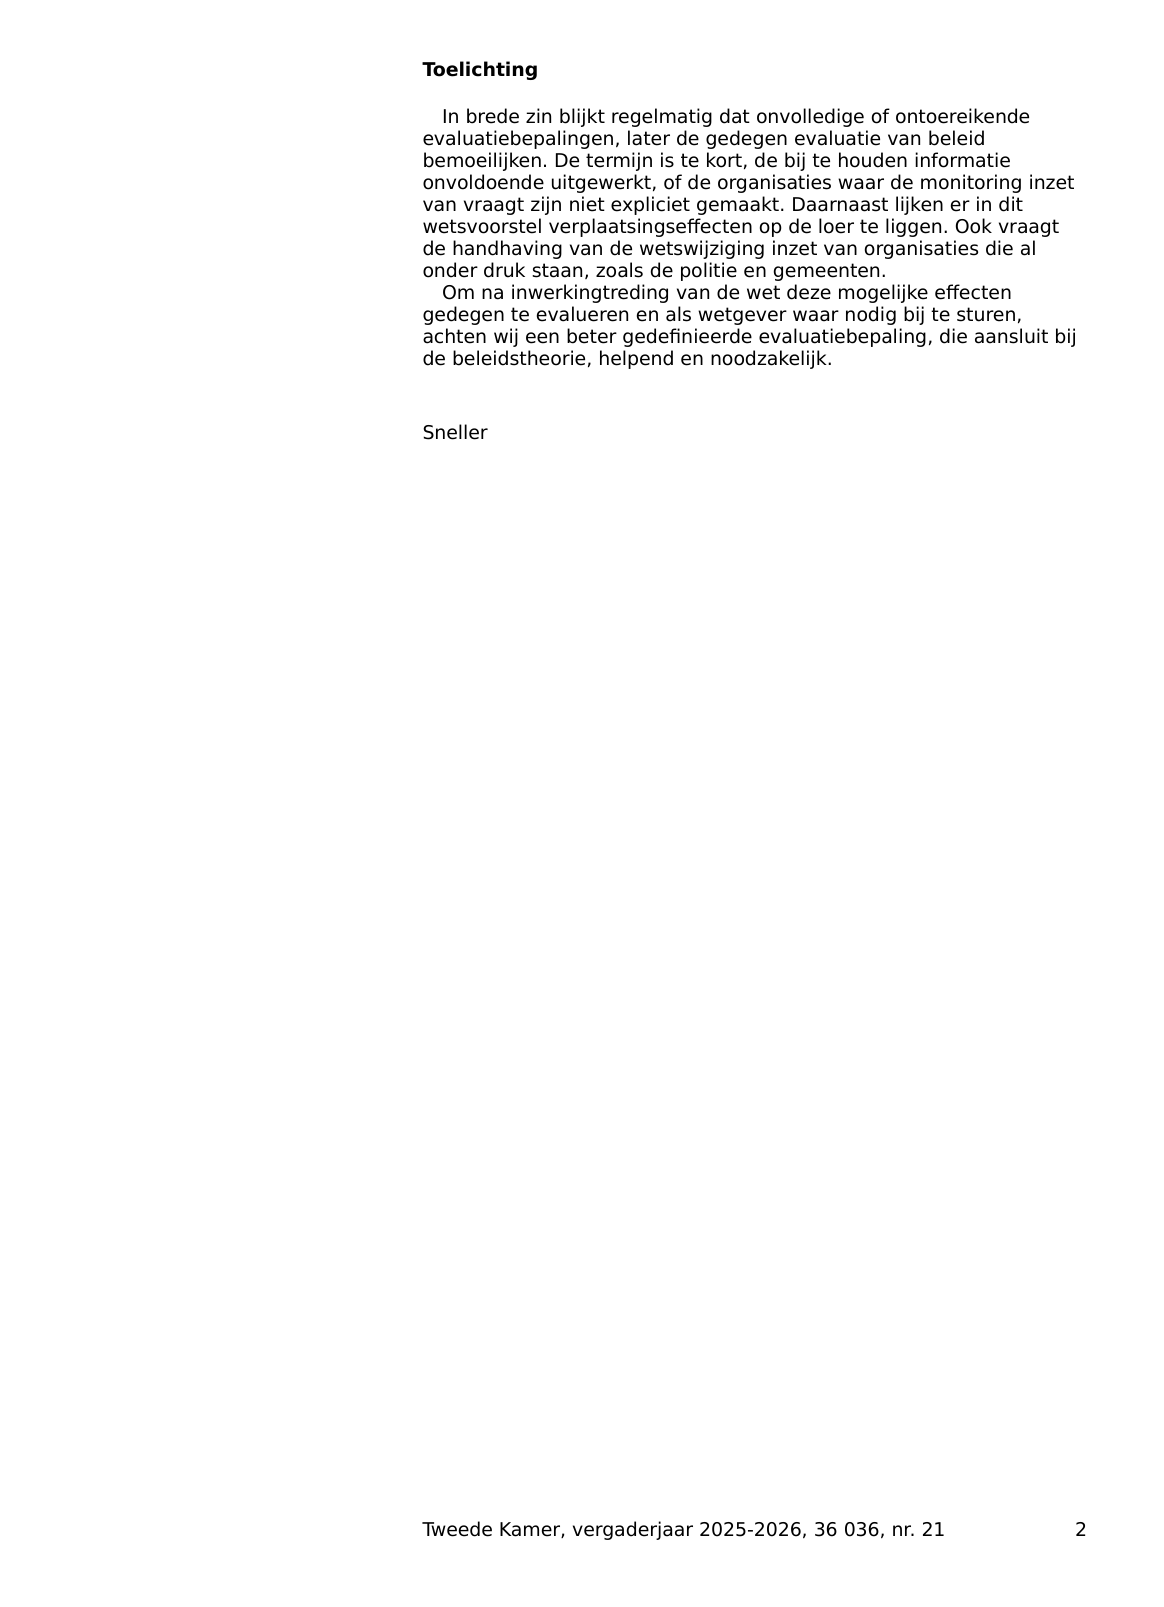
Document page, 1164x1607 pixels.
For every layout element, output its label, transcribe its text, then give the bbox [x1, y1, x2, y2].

text In brede zin blijkt regelmatig dat onvolledige of ontoereikende evaluatiebepalingen, later de gedegen evaluatie van beleid bemoeilijken. De termijn is te kort, de bij te houden informatie onvoldoende uitgewerkt, of de organisaties waar de monitoring inzet van vraagt zijn niet expliciet gemaakt. Daarnaast lijken er in dit wetsvoorstel verplaatsingseffecten op de loer te liggen. Ook vraagt de handhaving van de wetswijziging inzet van organisaties die al onder druk staan, zoals de politie en gemeenten. [422, 106, 1087, 282]
text Om na inwerkingtreding van de wet deze mogelijke effecten gedegen te evalueren en als wetgever waar nodig bij te sturen, achten wij een beter gedefinieerde evaluatiebepaling, die aansluit bij de beleidstheorie, helpend en noodzakelijk. [422, 282, 1087, 370]
subtitle Toelichting [422, 59, 1087, 81]
text Sneller [422, 400, 1087, 444]
